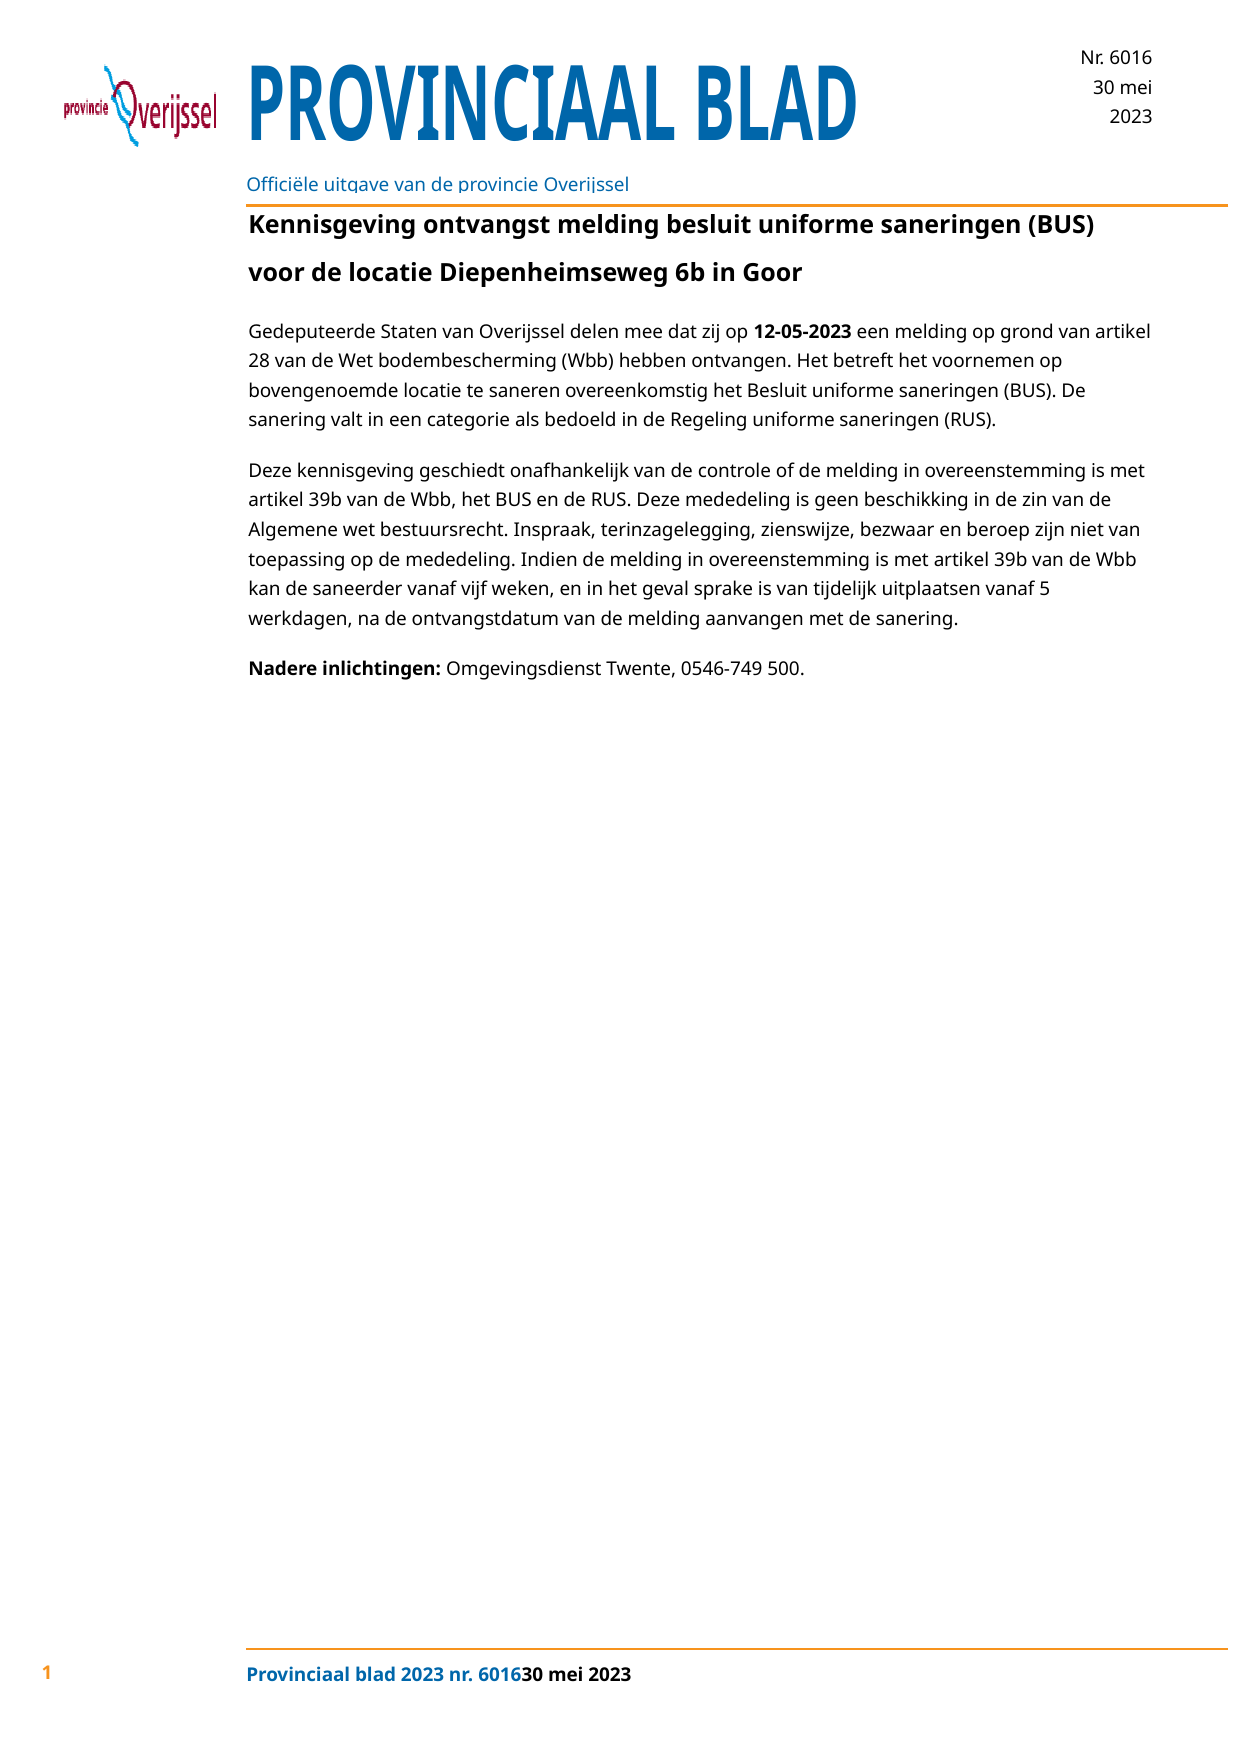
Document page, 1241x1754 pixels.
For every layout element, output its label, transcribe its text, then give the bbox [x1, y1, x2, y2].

text Deze kennisgeving geschiedt onafhankelijk van de controle of de melding in overeenstemming is met artikel 39b van de Wbb, het BUS en de RUS. Deze mededeling is geen beschikking in de zin van de Algemene wet bestuursrecht. Inspraak, terinzagelegging, zienswijze, bezwaar en beroep zijn niet van toepassing op de mededeling. Indien de melding in overeenstemming is met artikel 39b van de Wbb kan de saneerder vanaf vijf weken, en in het geval sprake is van tijdelijk uitplaatsen vanaf 5 werkdagen, na de ontvangstdatum van de melding aanvangen met de sanering. [248, 457, 1152, 631]
text Gedeputeerde Staten van Overijssel delen mee dat zij op 12-05-2023 een melding op grond van artikel 28 van de Wet bodembescherming (Wbb) hebben ontvangen. Het betreft het voornemen op bovengenoemde locatie te saneren overeenkomstig het Besluit uniforme saneringen (BUS). De sanering valt in een categorie als bedoeld in de Regeling uniforme saneringen (RUS). [248, 318, 1152, 432]
text Nadere inlichtingen: Omgevingsdienst Twente, 0546-749 500. [248, 655, 1152, 681]
text Kennisgeving ontvangst melding besluit uniforme saneringen (BUS) voor de locatie Diepenheimseweg 6b in Goor [248, 207, 1152, 288]
picture [41, 47, 231, 172]
